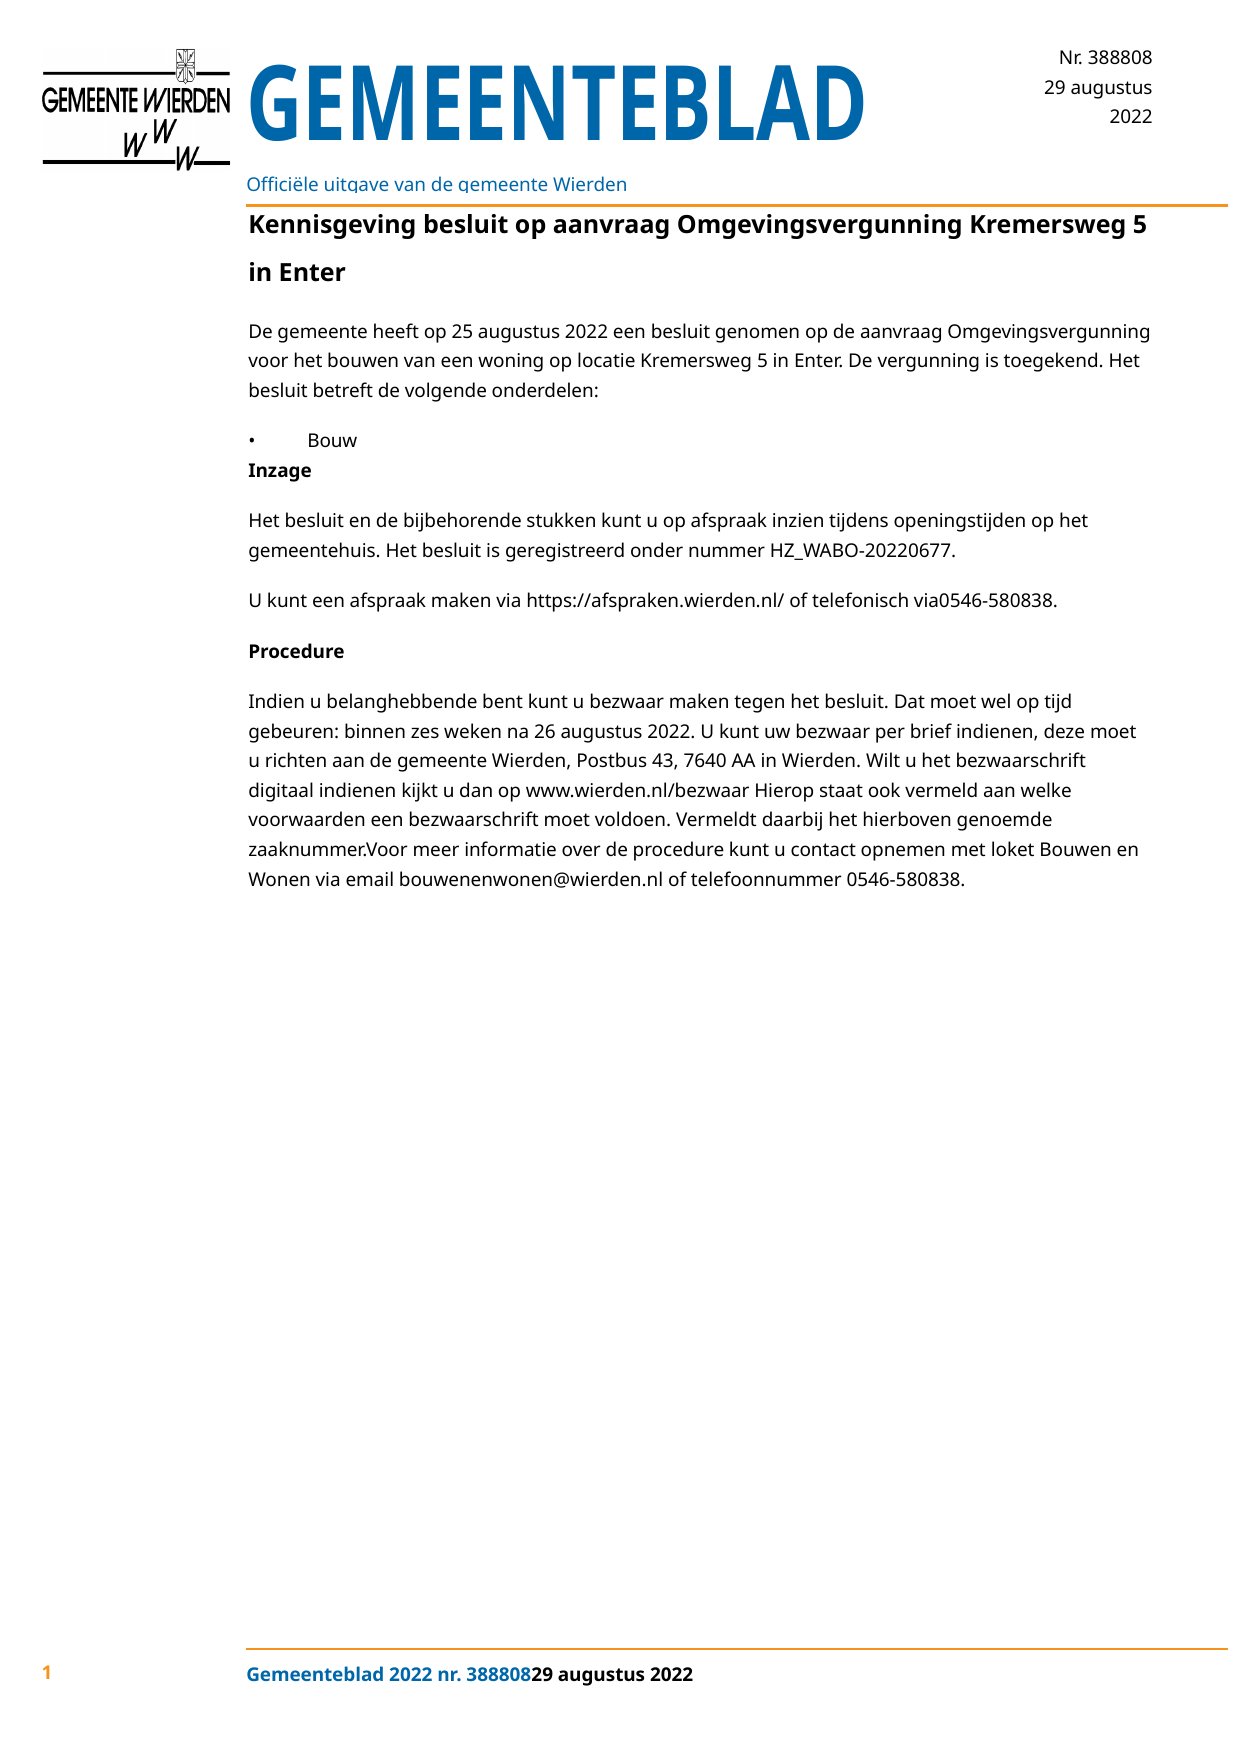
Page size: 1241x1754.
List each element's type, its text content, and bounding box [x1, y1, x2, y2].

text Het besluit en de bijbehorende stukken kunt u op afspraak inzien tijdens openingstijden op het gemeentehuis. Het besluit is geregistreerd onder nummer HZ_WABO-20220677. [248, 507, 1152, 563]
text U kunt een afspraak maken via https://afspraken.wierden.nl/ of telefonisch via0546-580838. [248, 587, 1152, 613]
text De gemeente heeft op 25 augustus 2022 een besluit genomen op de aanvraag Omgevingsvergunning voor het bouwen van een woning op locatie Kremersweg 5 in Enter. De vergunning is toegekend. Het besluit betreft de volgende onderdelen: [248, 318, 1152, 403]
list Bouw [248, 427, 1152, 453]
text Kennisgeving besluit op aanvraag Omgevingsvergunning Kremersweg 5 in Enter [248, 207, 1152, 288]
picture [41, 47, 231, 172]
text Inzage [248, 457, 1152, 483]
text Procedure [248, 638, 1152, 664]
text Indien u belanghebbende bent kunt u bezwaar maken tegen het besluit. Dat moet wel op tijd gebeuren: binnen zes weken na 26 augustus 2022. U kunt uw bezwaar per brief indienen, deze moet u richten aan de gemeente Wierden, Postbus 43, 7640 AA in Wierden. Wilt u het bezwaarschrift digitaal indienen kijkt u dan op www.wierden.nl/bezwaar Hierop staat ook vermeld aan welke voorwaarden een bezwaarschrift moet voldoen. Vermeldt daarbij het hierboven genoemde zaaknummer.Voor meer informatie over de procedure kunt u contact opnemen met loket Bouwen en Wonen via email bouwenenwonen@wierden.nl of telefoonnummer 0546-580838. [248, 688, 1152, 892]
